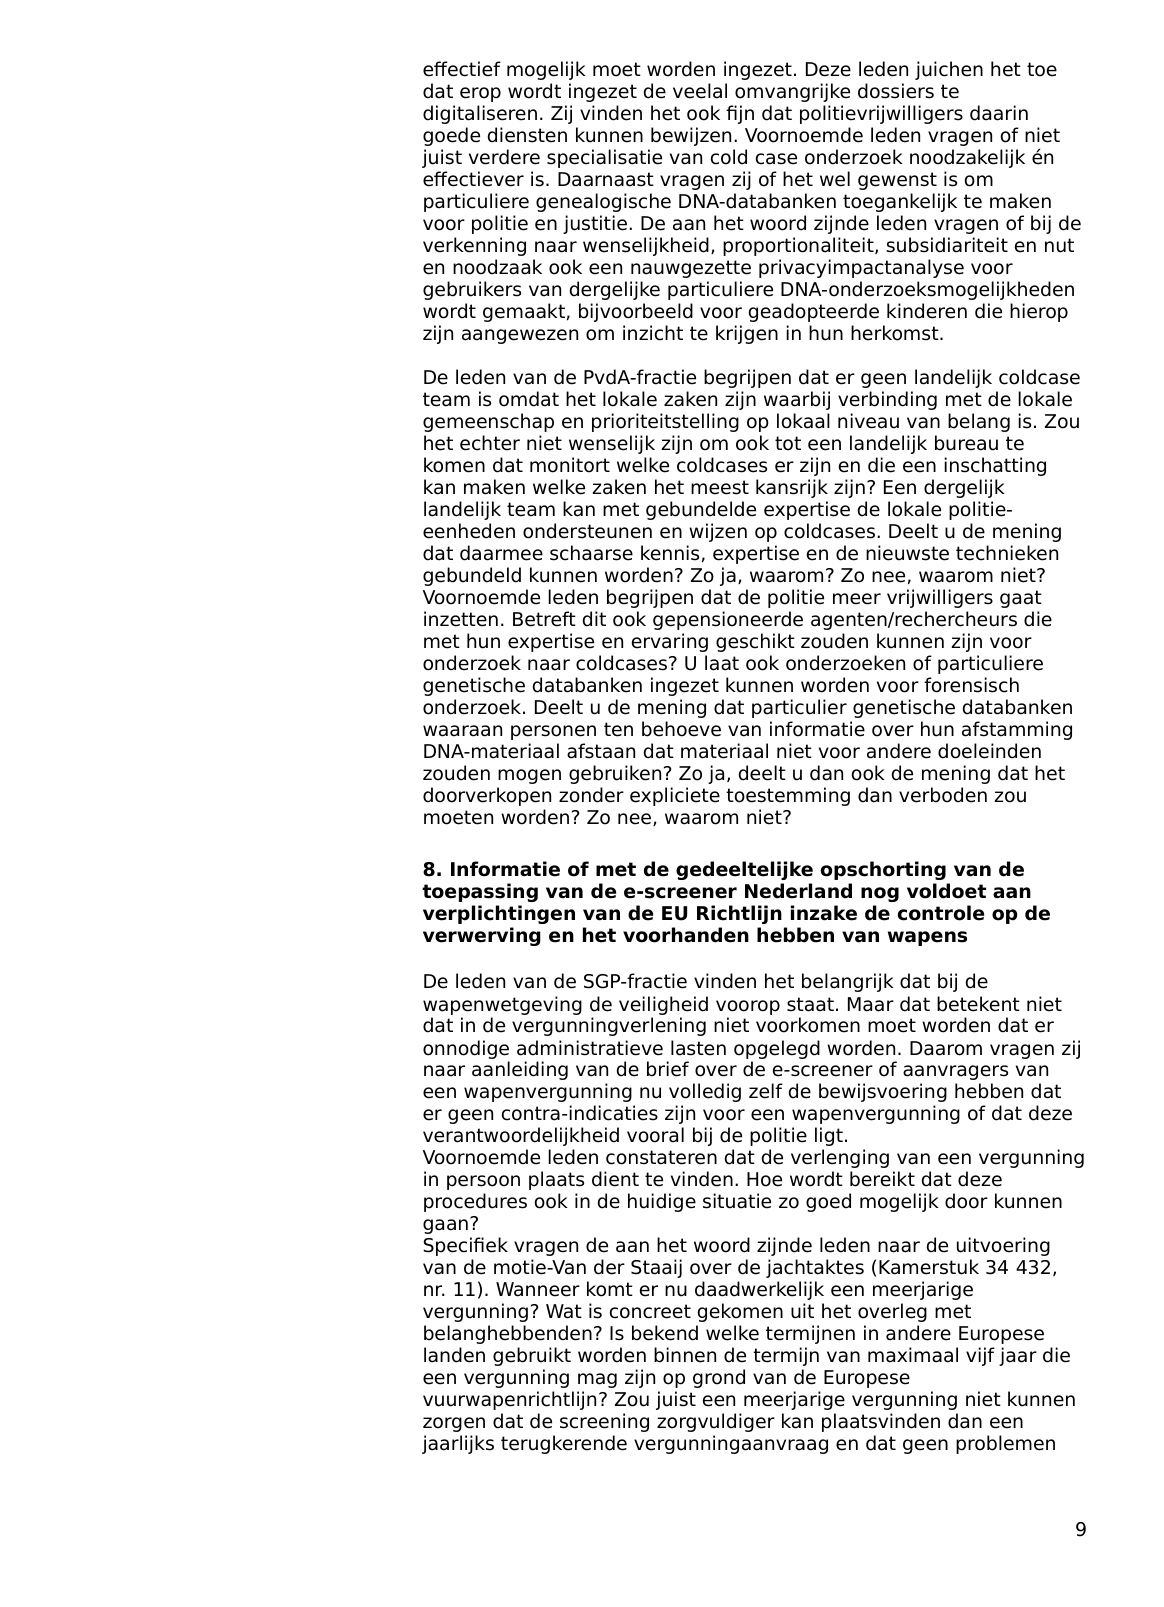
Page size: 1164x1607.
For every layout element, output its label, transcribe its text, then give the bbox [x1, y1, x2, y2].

text De leden van de SGP-fractie vinden het belangrijk dat bij de wapenwetgeving de veiligheid voorop staat. Maar dat betekent niet dat in de vergunningverlening niet voorkomen moet worden dat er onnodige administratieve lasten opgelegd worden. Daarom vragen zij naar aanleiding van de brief over de e-screener of aanvragers van een wapenvergunning nu volledig zelf de bewijsvoering hebben dat er geen contra-indicaties zijn voor een wapenvergunning of dat deze verantwoordelijkheid vooral bij de politie ligt. [422, 971, 1087, 1147]
text De leden van de PvdA-fractie begrijpen dat er geen landelijk coldcase team is omdat het lokale zaken zijn waarbij verbinding met de lokale gemeenschap en prioriteitstelling op lokaal niveau van belang is. Zou het echter niet wenselijk zijn om ook tot een landelijk bureau te komen dat monitort welke coldcases er zijn en die een inschatting kan maken welke zaken het meest kansrijk zijn? Een dergelijk landelijk team kan met gebundelde expertise de lokale politie-eenheden ondersteunen en wijzen op coldcases. Deelt u de mening dat daarmee schaarse kennis, expertise en de nieuwste technieken gebundeld kunnen worden? Zo ja, waarom? Zo nee, waarom niet? Voornoemde leden begrijpen dat de politie meer vrijwilligers gaat inzetten. Betreft dit ook gepensioneerde agenten/rechercheurs die met hun expertise en ervaring geschikt zouden kunnen zijn voor onderzoek naar coldcases? U laat ook onderzoeken of particuliere genetische databanken ingezet kunnen worden voor forensisch onderzoek. Deelt u de mening dat particulier genetische databanken waaraan personen ten behoeve van informatie over hun afstamming DNA-materiaal afstaan dat materiaal niet voor andere doeleinden zouden mogen gebruiken? Zo ja, deelt u dan ook de mening dat het doorverkopen zonder expliciete toestemming dan verboden zou moeten worden? Zo nee, waarom niet? [422, 367, 1087, 828]
text Specifiek vragen de aan het woord zijnde leden naar de uitvoering van de motie-Van der Staaij over de jachtaktes (Kamerstuk 34 432, nr. 11). Wanneer komt er nu daadwerkelijk een meerjarige vergunning? Wat is concreet gekomen uit het overleg met belanghebbenden? Is bekend welke termijnen in andere Europese landen gebruikt worden binnen de termijn van maximaal vijf jaar die een vergunning mag zijn op grond van de Europese vuurwapenrichtlijn? Zou juist een meerjarige vergunning niet kunnen zorgen dat de screening zorgvuldiger kan plaatsvinden dan een jaarlijks terugkerende vergunningaanvraag en dat geen problemen [422, 1235, 1087, 1455]
text effectief mogelijk moet worden ingezet. Deze leden juichen het toe dat erop wordt ingezet de veelal omvangrijke dossiers te digitaliseren. Zij vinden het ook fijn dat politievrijwilligers daarin goede diensten kunnen bewijzen. Voornoemde leden vragen of niet juist verdere specialisatie van cold case onderzoek noodzakelijk én effectiever is. Daarnaast vragen zij of het wel gewenst is om particuliere genealogische DNA-databanken toegankelijk te maken voor politie en justitie. De aan het woord zijnde leden vragen of bij de verkenning naar wenselijkheid, proportionaliteit, subsidiariteit en nut en noodzaak ook een nauwgezette privacyimpactanalyse voor gebruikers van dergelijke particuliere DNA-onderzoeksmogelijkheden wordt gemaakt, bijvoorbeeld voor geadopteerde kinderen die hierop zijn aangewezen om inzicht te krijgen in hun herkomst. [422, 59, 1087, 345]
text Voornoemde leden constateren dat de verlenging van een vergunning in persoon plaats dient te vinden. Hoe wordt bereikt dat deze procedures ook in de huidige situatie zo goed mogelijk door kunnen gaan? [422, 1147, 1087, 1235]
subtitle 8. Informatie of met de gedeeltelijke opschorting van de toepassing van de e-screener Nederland nog voldoet aan verplichtingen van de EU Richtlijn inzake de controle op de verwerving en het voorhanden hebben van wapens [422, 858, 1087, 946]
